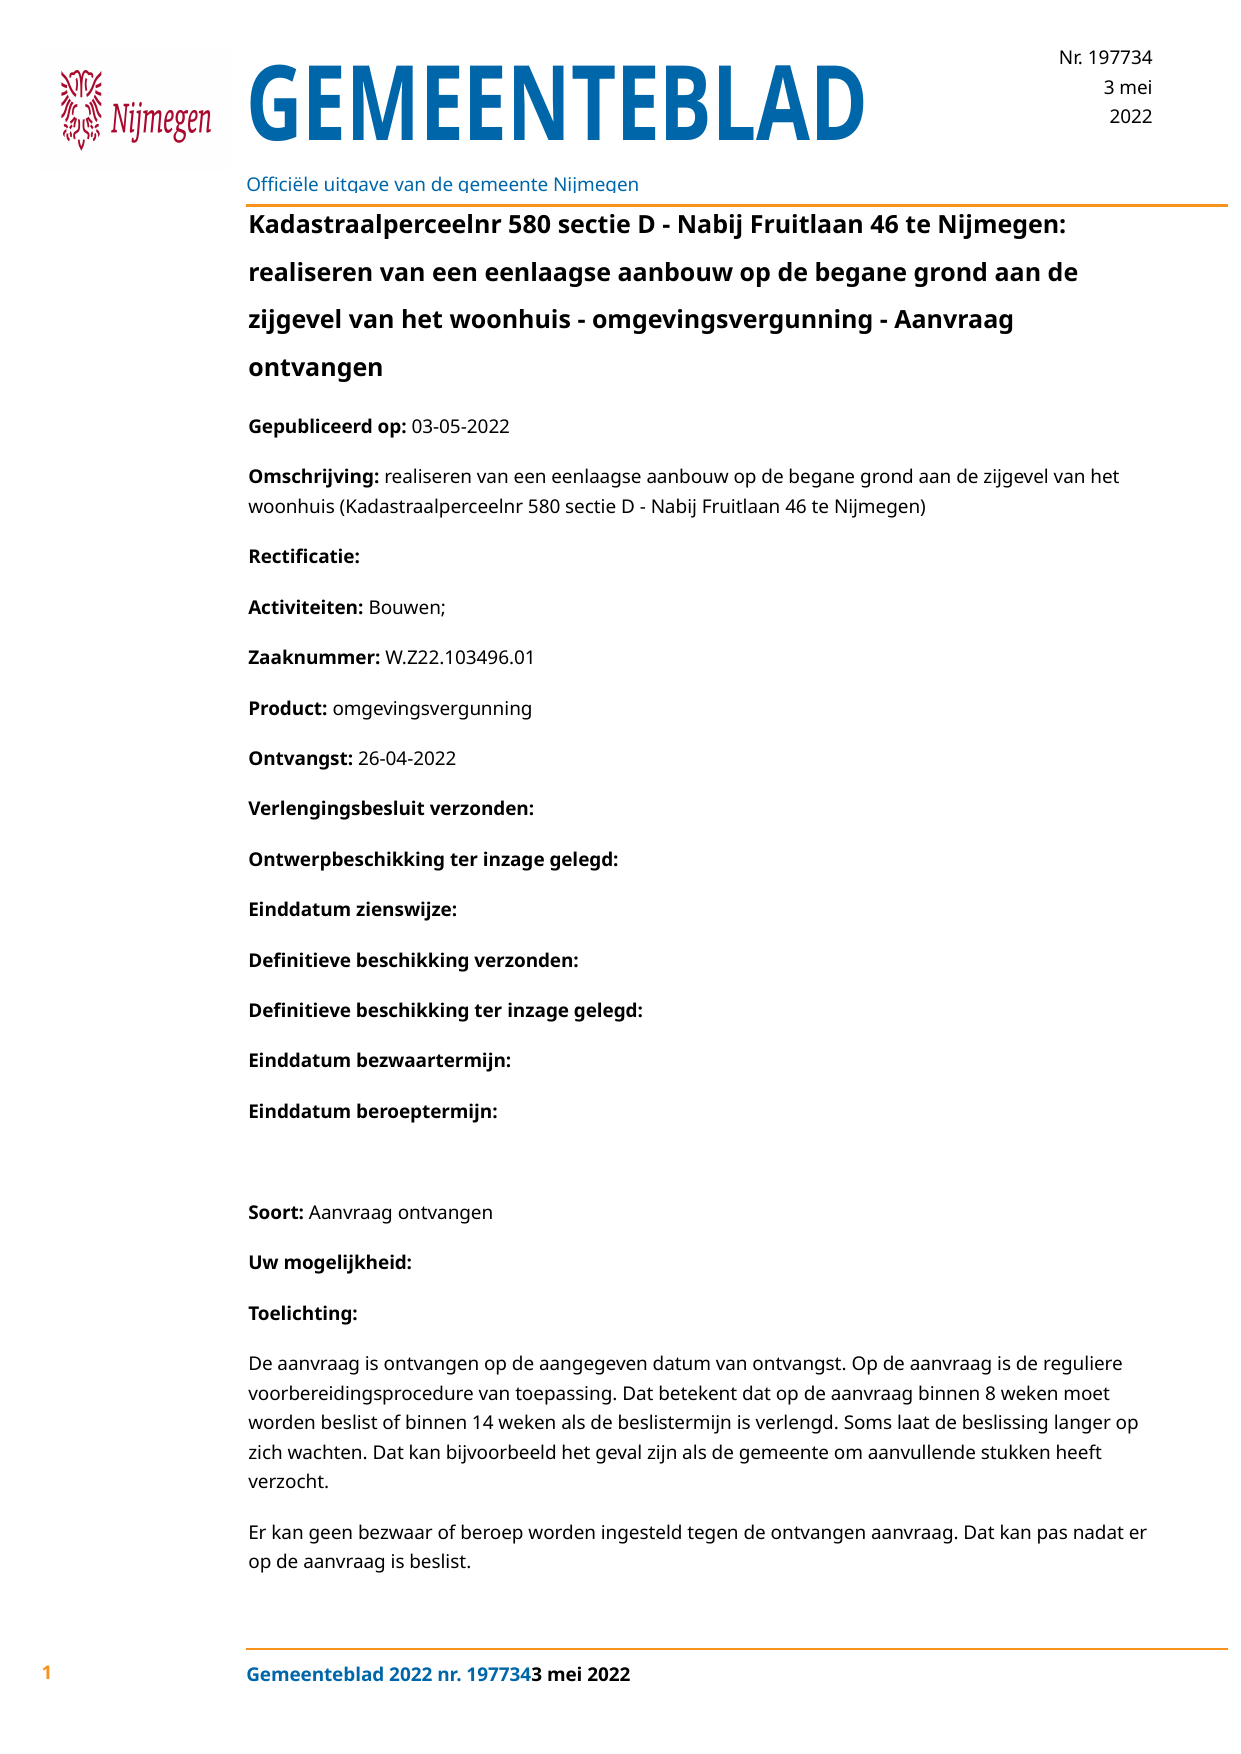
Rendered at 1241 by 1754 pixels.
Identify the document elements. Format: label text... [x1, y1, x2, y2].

text Einddatum bezwaartermijn: [248, 1048, 1152, 1073]
text Er kan geen bezwaar of beroep worden ingesteld tegen de ontvangen aanvraag. Dat kan pas nadat er op de aanvraag is beslist. [248, 1519, 1152, 1574]
text Definitieve beschikking verzonden: [248, 947, 1152, 973]
text Ontvangst: 26-04-2022 [248, 745, 1152, 771]
text Gepubliceerd op: 03-05-2022 [248, 413, 1152, 439]
text Definitieve beschikking ter inzage gelegd: [248, 997, 1152, 1023]
text Toelichting: [248, 1300, 1152, 1326]
text Verlengingsbesluit verzonden: [248, 796, 1152, 821]
text Zaaknummer: W.Z22.103496.01 [248, 644, 1152, 670]
text Uw mogelijkheid: [248, 1249, 1152, 1275]
text Einddatum zienswijze: [248, 896, 1152, 922]
text Rectificatie: [248, 543, 1152, 569]
text Activiteiten: Bouwen; [248, 594, 1152, 620]
text De aanvraag is ontvangen op de aangegeven datum van ontvangst. Op de aanvraag is de reguliere voorbereidingsprocedure van toepassing. Dat betekent dat op de aanvraag binnen 8 weken moet worden beslist of binnen 14 weken als de beslistermijn is verlengd. Soms laat de beslissing langer op zich wachten. Dat kan bijvoorbeeld het geval zijn als de gemeente om aanvullende stukken heeft verzocht. [248, 1350, 1152, 1494]
text Product: omgevingsvergunning [248, 695, 1152, 721]
text Einddatum beroeptermijn: [248, 1098, 1152, 1124]
text Soort: Aanvraag ontvangen [248, 1199, 1152, 1225]
picture [41, 47, 231, 172]
text Ontwerpbeschikking ter inzage gelegd: [248, 846, 1152, 872]
text Kadastraalperceelnr 580 sectie D - Nabij Fruitlaan 46 te Nijmegen: realiseren van een eenlaagse aanbouw op de begane grond aan de zijgevel van het woonhuis - omgevingsvergunning - Aanvraag ontvangen [248, 207, 1152, 384]
text Omschrijving: realiseren van een eenlaagse aanbouw op de begane grond aan de zijgevel van het woonhuis (Kadastraalperceelnr 580 sectie D - Nabij Fruitlaan 46 te Nijmegen) [248, 463, 1152, 519]
